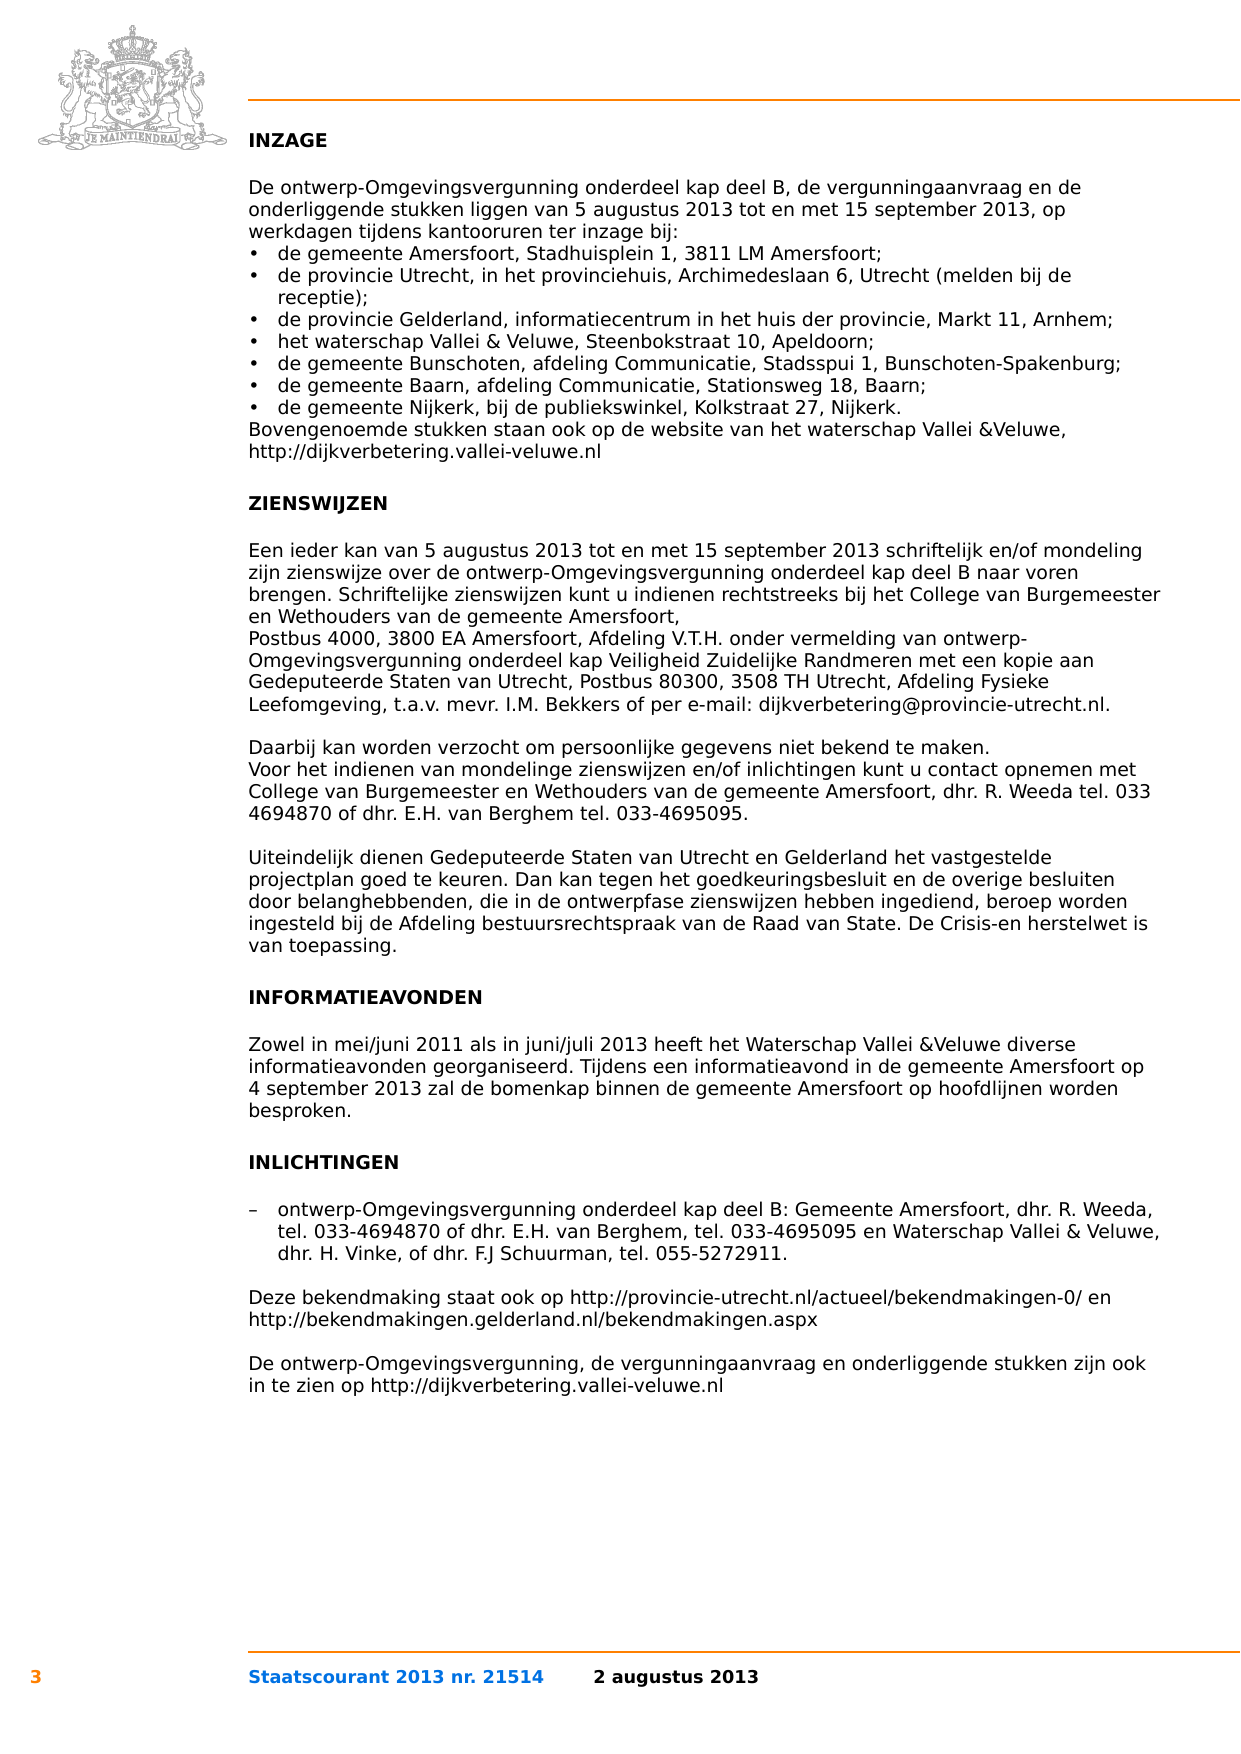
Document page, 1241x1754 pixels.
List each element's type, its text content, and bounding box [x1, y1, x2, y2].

text Daarbij kan worden verzocht om persoonlijke gegevens niet bekend te maken. [248, 737, 1163, 759]
text • de provincie Gelderland, informatiecentrum in het huis der provincie, Markt 11, Arnhem; [248, 309, 1163, 331]
text Voor het indienen van mondelinge zienswijzen en/of inlichtingen kunt u contact opnemen met College van Burgemeester en Wethouders van de gemeente Amersfoort, dhr. R. Weeda tel. 033 4694870 of dhr. E.H. van Berghem tel. 033-4695095. [248, 759, 1163, 825]
subtitle INLICHTINGEN [248, 1152, 1163, 1174]
text • het waterschap Vallei & Veluwe, Steenbokstraat 10, Apeldoorn; [248, 331, 1163, 353]
text De ontwerp-Omgevingsvergunning, de vergunningaanvraag en onderliggende stukken zijn ook in te zien op http://dijkverbetering.vallei-veluwe.nl [248, 1352, 1163, 1396]
text • de provincie Utrecht, in het provinciehuis, Archimedeslaan 6, Utrecht (melden bij de receptie); [248, 265, 1163, 309]
text Postbus 4000, 3800 EA Amersfoort, Afdeling V.T.H. onder vermelding van ontwerp-Omgevingsvergunning onderdeel kap Veiligheid Zuidelijke Randmeren met een kopie aan Gedeputeerde Staten van Utrecht, Postbus 80300, 3508 TH Utrecht, Afdeling Fysieke Leefomgeving, t.a.v. mevr. I.M. Bekkers of per e-mail: dijkverbetering@provincie-utrecht.nl. [248, 627, 1163, 715]
subtitle INZAGE [248, 130, 1163, 152]
text • de gemeente Bunschoten, afdeling Communicatie, Stadsspui 1, Bunschoten-Spakenburg; [248, 353, 1163, 375]
text http://bekendmakingen.gelderland.nl/bekendmakingen.aspx [248, 1309, 1163, 1331]
subtitle INFORMATIEAVONDEN [248, 987, 1163, 1009]
text Uiteindelijk dienen Gedeputeerde Staten van Utrecht en Gelderland het vastgestelde projectplan goed te keuren. Dan kan tegen het goedkeuringsbesluit en de overige besluiten door belanghebbenden, die in de ontwerpfase zienswijzen hebben ingediend, beroep worden ingesteld bij de Afdeling bestuursrechtspraak van de Raad van State. De Crisis-en herstelwet is van toepassing. [248, 847, 1163, 957]
text Bovengenoemde stukken staan ook op de website van het waterschap Vallei &Veluwe, http://dijkverbetering.vallei-veluwe.nl [248, 419, 1163, 463]
text Deze bekendmaking staat ook op http://provincie-utrecht.nl/actueel/bekendmakingen-0/ en [248, 1287, 1163, 1309]
text • de gemeente Nijkerk, bij de publiekswinkel, Kolkstraat 27, Nijkerk. [248, 397, 1163, 419]
picture [38, 25, 227, 150]
text Een ieder kan van 5 augustus 2013 tot en met 15 september 2013 schriftelijk en/of mondeling zijn zienswijze over de ontwerp-Omgevingsvergunning onderdeel kap deel B naar voren brengen. Schriftelijke zienswijzen kunt u indienen rechtstreeks bij het College van Burgemeester en Wethouders van de gemeente Amersfoort, [248, 539, 1163, 627]
text – ontwerp-Omgevingsvergunning onderdeel kap deel B: Gemeente Amersfoort, dhr. R. Weeda, tel. 033-4694870 of dhr. E.H. van Berghem, tel. 033-4695095 en Waterschap Vallei & Veluwe, dhr. H. Vinke, of dhr. F.J Schuurman, tel. 055-5272911. [248, 1199, 1163, 1265]
text Zowel in mei/juni 2011 als in juni/juli 2013 heeft het Waterschap Vallei &Veluwe diverse informatieavonden georganiseerd. Tijdens een informatieavond in de gemeente Amersfoort op 4 september 2013 zal de bomenkap binnen de gemeente Amersfoort op hoofdlijnen worden besproken. [248, 1034, 1163, 1122]
text • de gemeente Amersfoort, Stadhuisplein 1, 3811 LM Amersfoort; [248, 243, 1163, 265]
text • de gemeente Baarn, afdeling Communicatie, Stationsweg 18, Baarn; [248, 375, 1163, 397]
subtitle ZIENSWIJZEN [248, 493, 1163, 514]
text De ontwerp-Omgevingsvergunning onderdeel kap deel B, de vergunningaanvraag en de onderliggende stukken liggen van 5 augustus 2013 tot en met 15 september 2013, op werkdagen tijdens kantooruren ter inzage bij: [248, 177, 1163, 243]
